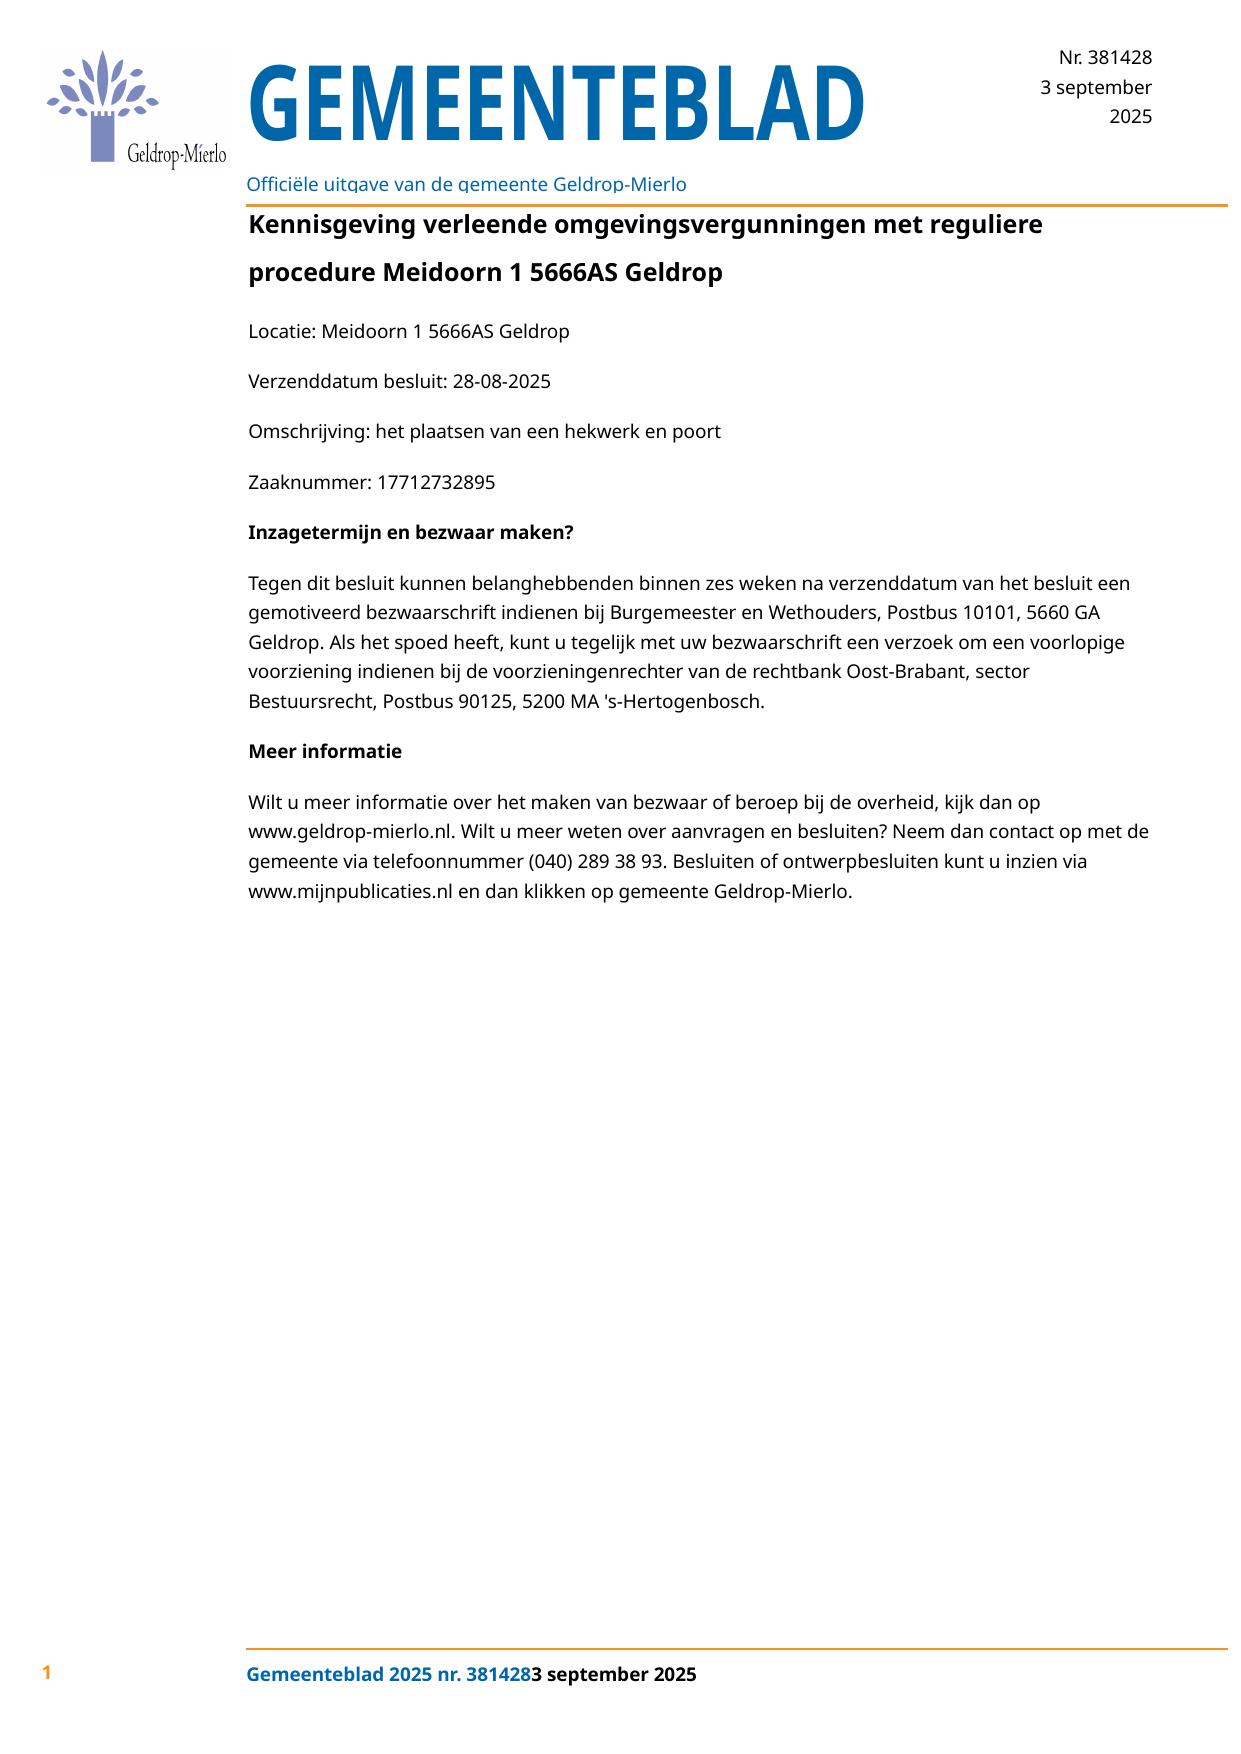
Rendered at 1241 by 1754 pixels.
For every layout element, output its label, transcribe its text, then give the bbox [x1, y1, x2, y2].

text Kennisgeving verleende omgevingsvergunningen met reguliere procedure Meidoorn 1 5666AS Geldrop [248, 207, 1152, 288]
text Verzenddatum besluit: 28-08-2025 [248, 368, 1152, 394]
text Wilt u meer informatie over het maken van bezwaar of beroep bij de overheid, kijk dan op www.geldrop-mierlo.nl. Wilt u meer weten over aanvragen en besluiten? Neem dan contact op met de gemeente via telefoonnummer (040) 289 38 93. Besluiten of ontwerpbesluiten kunt u inzien via www.mijnpublicaties.nl en dan klikken op gemeente Geldrop-Mierlo. [248, 789, 1152, 904]
text Meer informatie [248, 739, 1152, 764]
text Inzagetermijn en bezwaar maken? [248, 519, 1152, 545]
picture [41, 47, 231, 172]
text Omschrijving: het plaatsen van een hekwerk en poort [248, 419, 1152, 444]
text Locatie: Meidoorn 1 5666AS Geldrop [248, 318, 1152, 344]
text Tegen dit besluit kunnen belanghebbenden binnen zes weken na verzenddatum van het besluit een gemotiveerd bezwaarschrift indienen bij Burgemeester en Wethouders, Postbus 10101, 5660 GA Geldrop. Als het spoed heeft, kunt u tegelijk met uw bezwaarschrift een verzoek om een voorlopige voorziening indienen bij de voorzieningenrechter van de rechtbank Oost-Brabant, sector Bestuursrecht, Postbus 90125, 5200 MA 's-Hertogenbosch. [248, 570, 1152, 714]
text Zaaknummer: 17712732895 [248, 469, 1152, 495]
